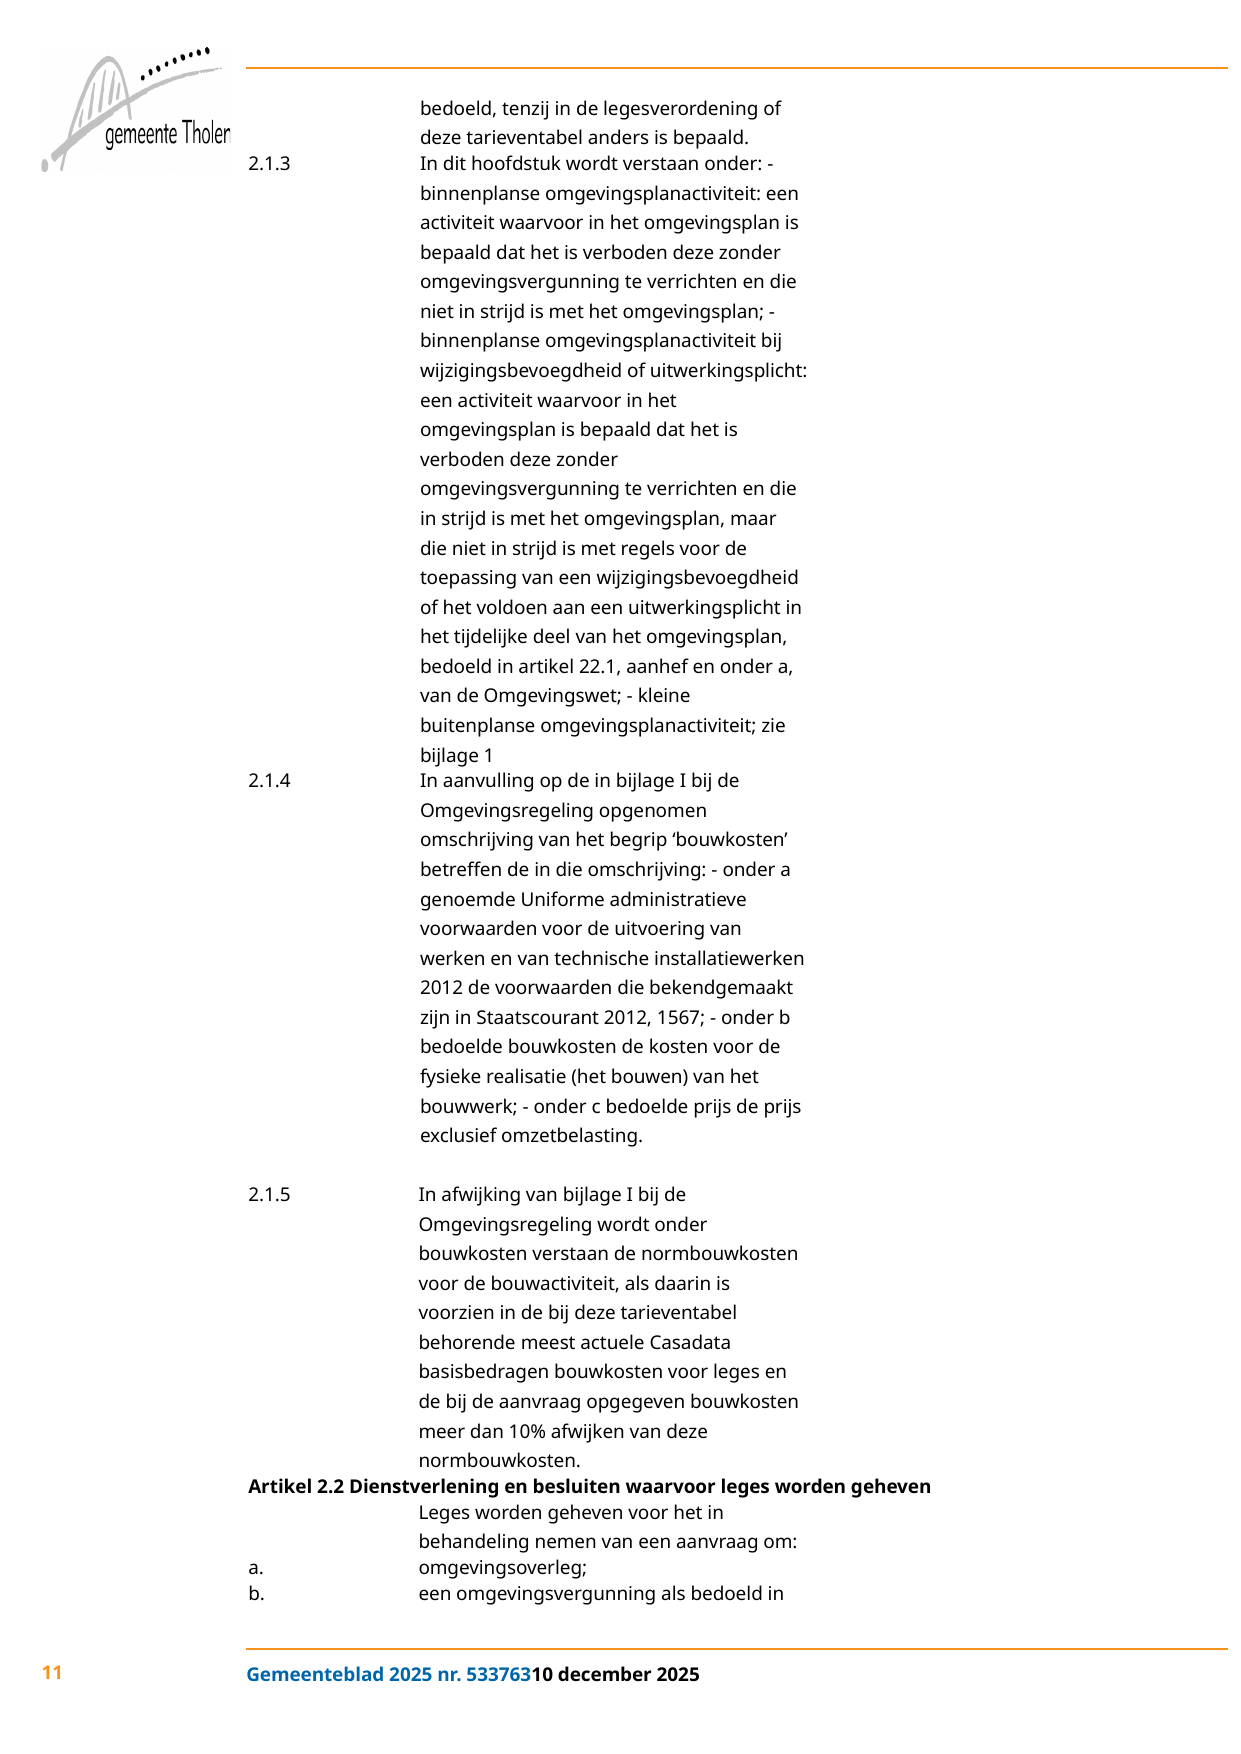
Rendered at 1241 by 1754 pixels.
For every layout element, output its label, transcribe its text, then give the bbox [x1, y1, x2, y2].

table_cell [811, 1580, 981, 1606]
table_cell [808, 95, 980, 150]
table_cell Artikel 2.2 Dienstverlening en besluiten waarvoor leges worden geheven [248, 1473, 1152, 1499]
table_cell [808, 768, 980, 1148]
table_cell 2.1.3 [248, 150, 420, 767]
table_cell [981, 1499, 1152, 1554]
table_cell In aanvulling op de in bijlage I bij de Omgevingsregeling opgenomen omschrijving van het begrip ‘bouwkosten’ betreffen de in die omschrijving: - onder a genoemde Uniforme administratieve voorwaarden voor de uitvoering van werken en van technische installatiewerken 2012 de voorwaarden die bekendgemaakt zijn in Staatscourant 2012, 1567; - onder b bedoelde bouwkosten de kosten voor de fysieke realisatie (het bouwen) van het bouwwerk; - onder c bedoelde prijs de prijs exclusief omzetbelasting. [420, 768, 808, 1148]
picture [41, 47, 231, 172]
table_cell [980, 150, 1152, 767]
table_cell omgevingsoverleg; [418, 1554, 811, 1580]
table_header In afwijking van bijlage I bij de Omgevingsregeling wordt onder bouwkosten verstaan de normbouwkosten voor de bouwactiviteit, als daarin is voorzien in de bij deze tarieventabel behorende meest actuele Casadata basisbedragen bouwkosten voor leges en de bij de aanvraag opgegeven bouwkosten meer dan 10% afwijken van deze normbouwkosten. [418, 1181, 811, 1473]
table_cell [981, 1554, 1152, 1580]
table_cell [248, 95, 420, 150]
table_cell [808, 150, 980, 767]
table_cell [981, 1580, 1152, 1606]
table_cell [811, 1554, 981, 1580]
table_cell Leges worden geheven voor het in behandeling nemen van een aanvraag om: [418, 1499, 811, 1554]
table_cell b. [248, 1580, 418, 1606]
table_cell [811, 1499, 981, 1554]
table_cell [980, 95, 1152, 150]
table_header [811, 1181, 981, 1473]
table_cell 2.1.4 [248, 768, 420, 1148]
table_cell [248, 1499, 418, 1554]
table_cell In dit hoofdstuk wordt verstaan onder: - binnenplanse omgevingsplanactiviteit: een activiteit waarvoor in het omgevingsplan is bepaald dat het is verboden deze zonder omgevingsvergunning te verrichten en die niet in strijd is met het omgevingsplan; - binnenplanse omgevingsplanactiviteit bij wijzigingsbevoegdheid of uitwerkingsplicht: een activiteit waarvoor in het omgevingsplan is bepaald dat het is verboden deze zonder omgevingsvergunning te verrichten en die in strijd is met het omgevingsplan, maar die niet in strijd is met regels voor de toepassing van een wijzigingsbevoegdheid of het voldoen aan een uitwerkingsplicht in het tijdelijke deel van het omgevingsplan, bedoeld in artikel 22.1, aanhef en onder a, van de Omgevingswet; - kleine buitenplanse omgevingsplanactiviteit; zie bijlage 1 [420, 150, 808, 767]
table_cell bedoeld, tenzij in de legesverordening of deze tarieventabel anders is bepaald. [420, 95, 808, 150]
table_cell een omgevingsvergunning als bedoeld in [418, 1580, 811, 1606]
table_header [981, 1181, 1152, 1473]
table_cell a. [248, 1554, 418, 1580]
table_header 2.1.5 [248, 1181, 418, 1473]
table_cell [980, 768, 1152, 1148]
